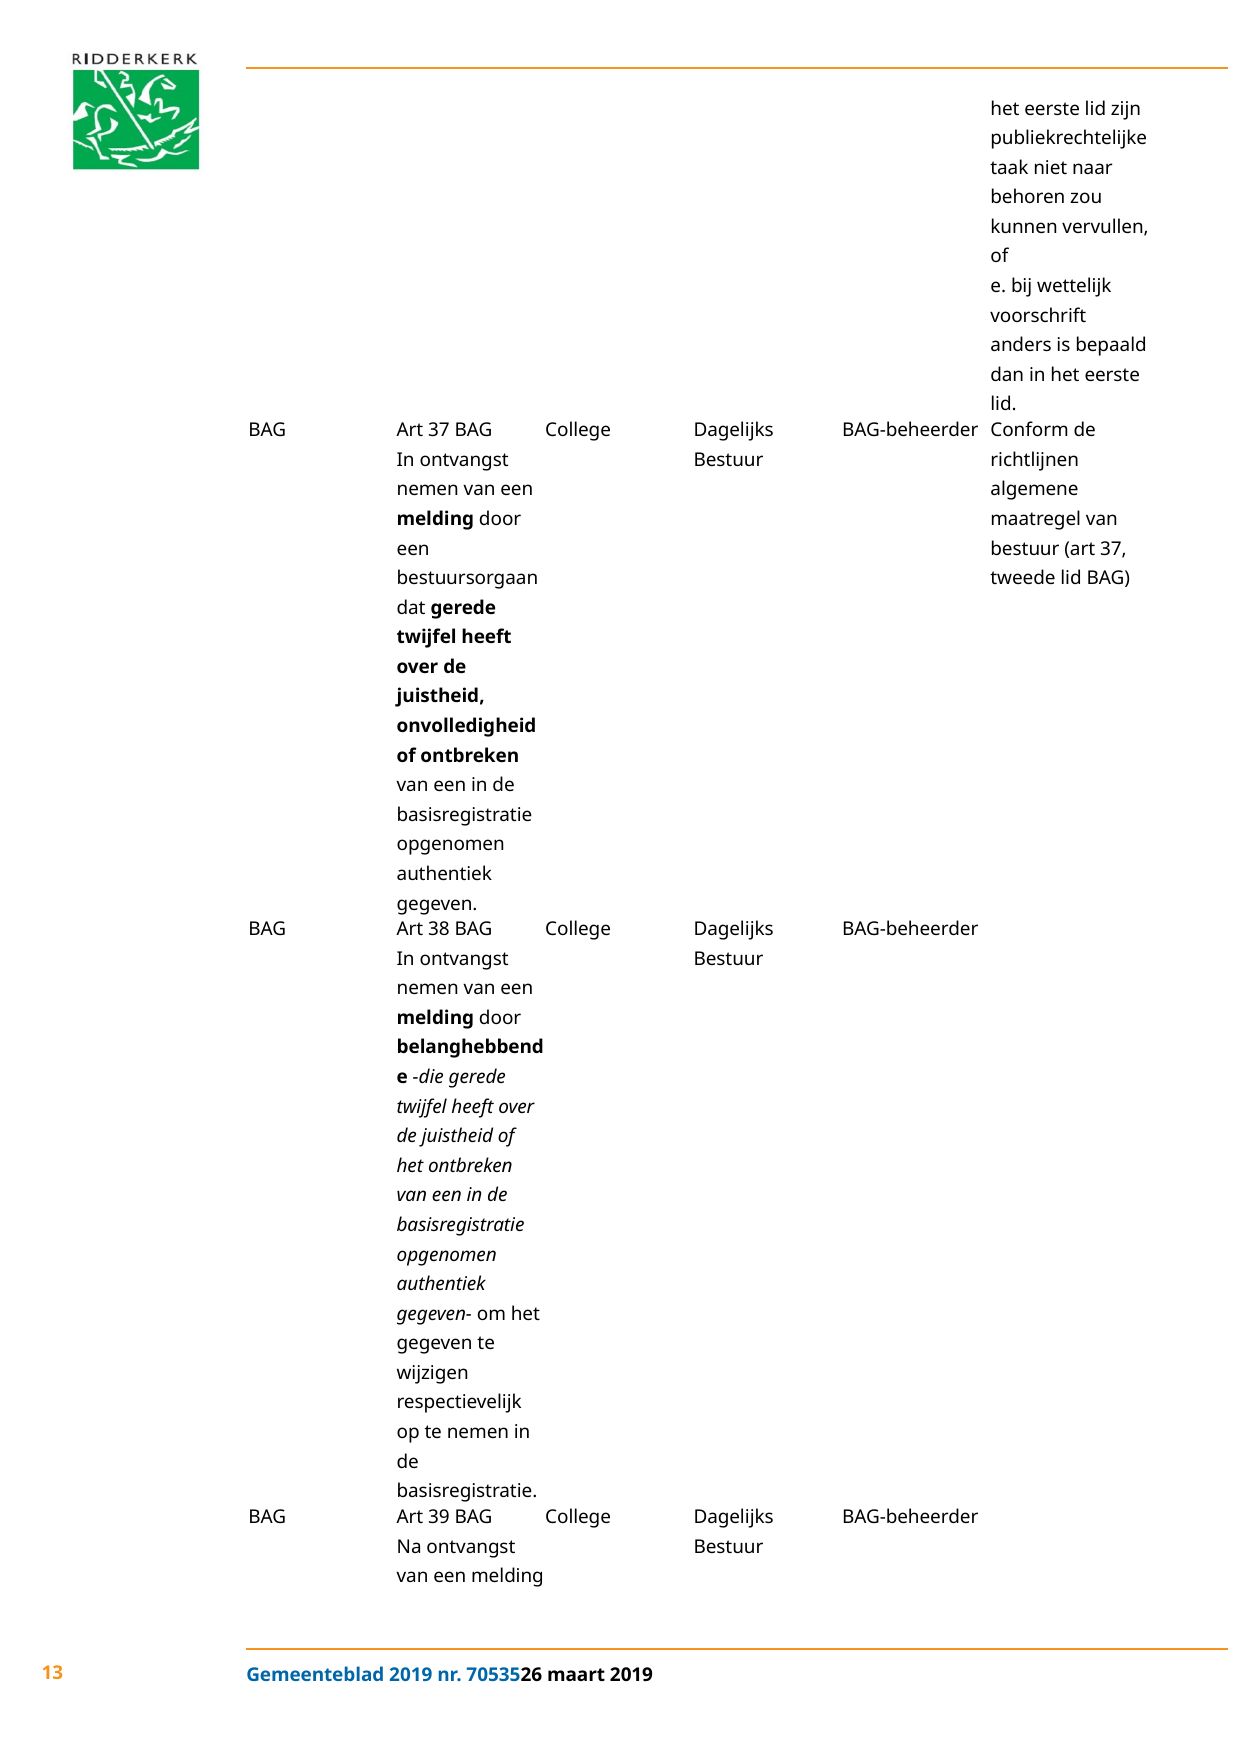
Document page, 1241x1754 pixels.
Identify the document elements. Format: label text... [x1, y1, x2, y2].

table_cell Dagelijks Bestuur [693, 416, 842, 915]
table_cell Dagelijks Bestuur [693, 915, 842, 1503]
picture [41, 47, 231, 172]
table_cell [693, 95, 842, 416]
table_cell BAG-beheerder [842, 1503, 990, 1588]
table_cell College [545, 915, 693, 1503]
table_cell BAG-beheerder [842, 416, 990, 915]
table_cell BAG [248, 915, 396, 1503]
table_cell het eerste lid zijn publiekrechtelijke taak niet naar behoren zou kunnen vervullen, of e. bij wettelijk voorschrift anders is bepaald dan in het eerste lid. [990, 95, 1152, 416]
table_cell Conform de richtlijnen algemene maatregel van bestuur (art 37, tweede lid BAG) [990, 416, 1152, 915]
table_cell [990, 915, 1152, 1503]
table_cell College [545, 416, 693, 915]
table_cell Art 37 BAG In ontvangst nemen van een melding door een bestuursorgaan dat gerede twijfel heeft over de juistheid, onvolledigheid of ontbreken van een in de basisregistratie opgenomen authentiek gegeven. [396, 416, 545, 915]
table_cell Dagelijks Bestuur [693, 1503, 842, 1588]
table_cell Art 38 BAG In ontvangst nemen van een melding door belanghebbende -die gerede twijfel heeft over de juistheid of het ontbreken van een in de basisregistratie opgenomen authentiek gegeven- om het gegeven te wijzigen respectievelijk op te nemen in de basisregistratie. [396, 915, 545, 1503]
table_cell College [545, 1503, 693, 1588]
table_cell [396, 95, 545, 416]
table_cell Art 39 BAG Na ontvangst van een melding [396, 1503, 545, 1588]
table_cell BAG-beheerder [842, 915, 990, 1503]
table_cell [842, 95, 990, 416]
table_cell BAG [248, 1503, 396, 1588]
table_cell [545, 95, 693, 416]
table_cell [248, 95, 396, 416]
table_cell BAG [248, 416, 396, 915]
table_cell [990, 1503, 1152, 1588]
